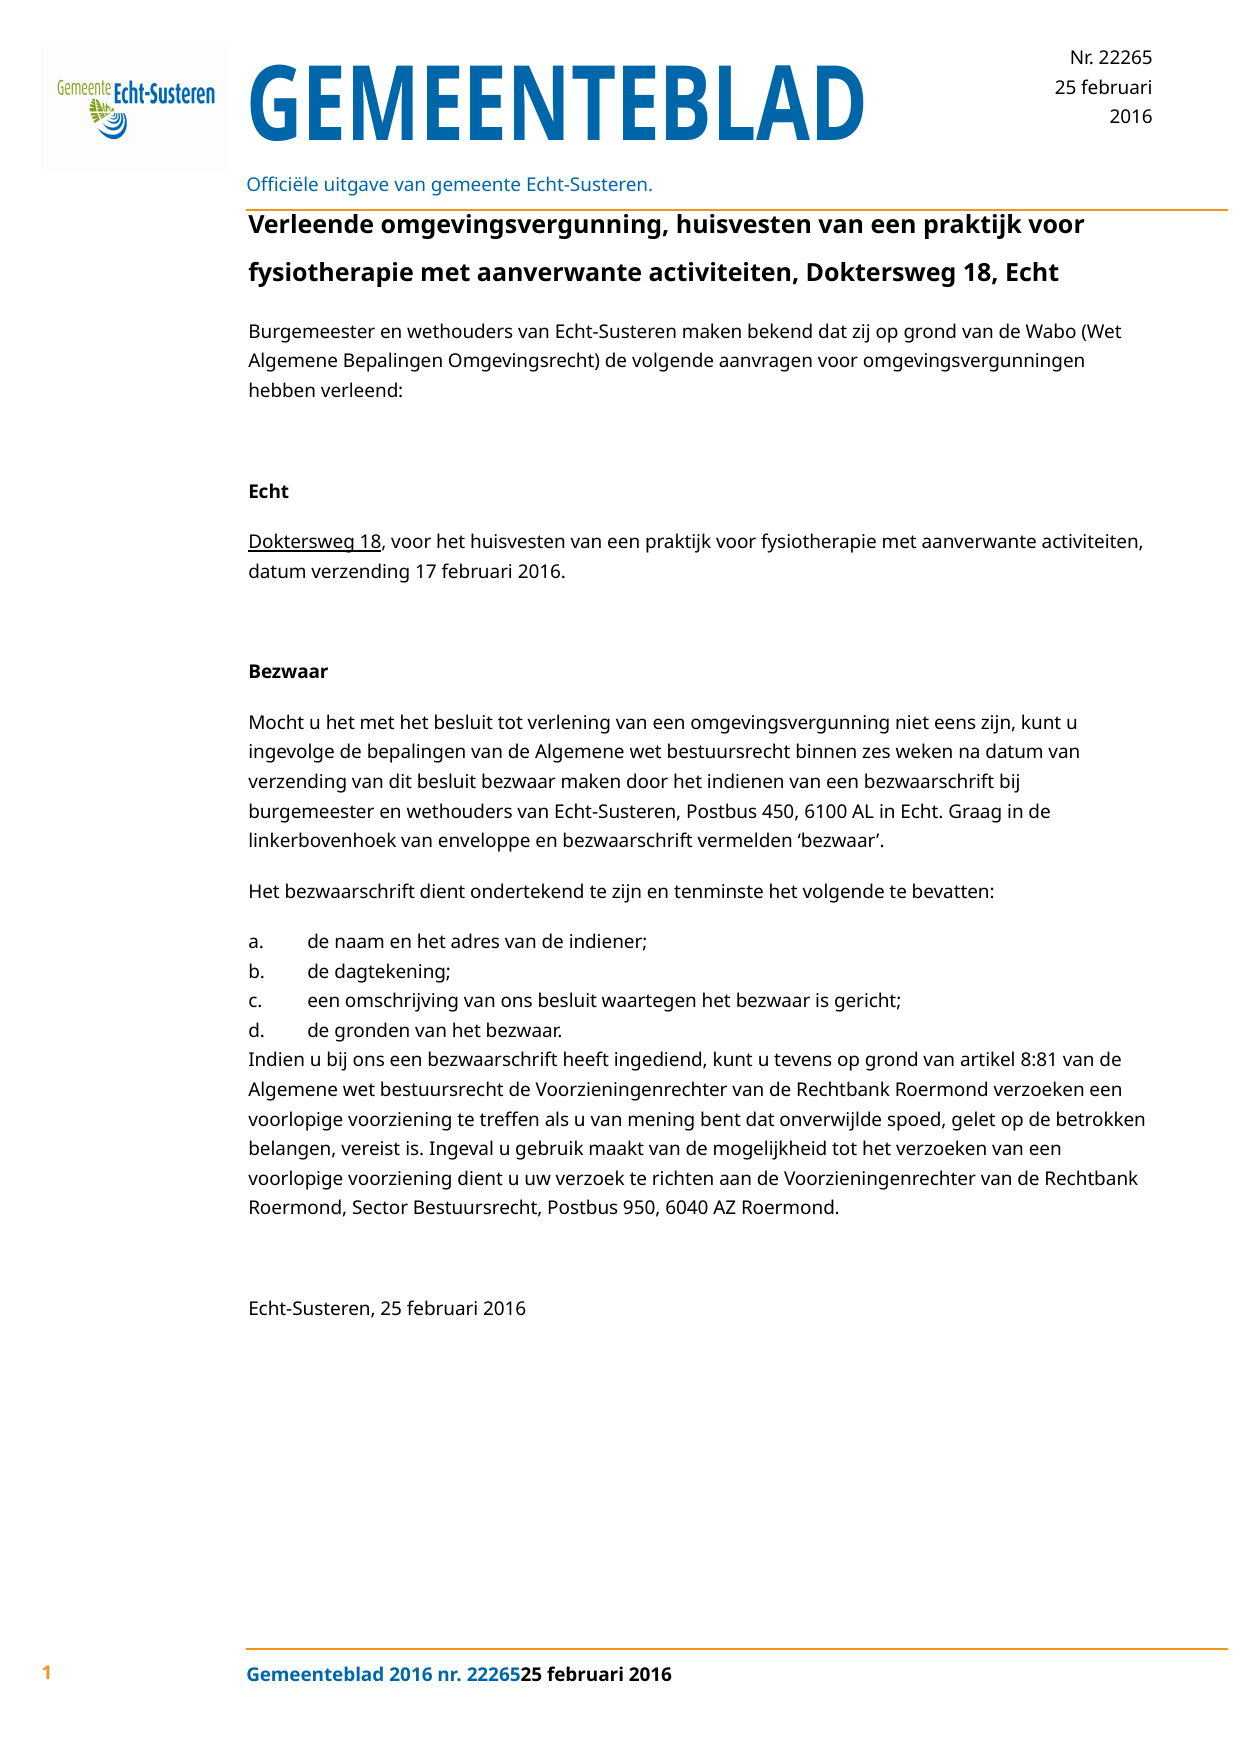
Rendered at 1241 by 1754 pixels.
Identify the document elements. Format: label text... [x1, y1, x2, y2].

text Doktersweg 18, voor het huisvesten van een praktijk voor fysiotherapie met aanverwante activiteiten, datum verzending 17 februari 2016. [248, 528, 1152, 584]
text Burgemeester en wethouders van Echt-Susteren maken bekend dat zij op grond van de Wabo (Wet Algemene Bepalingen Omgevingsrecht) de volgende aanvragen voor omgevingsvergunningen hebben verleend: [248, 318, 1152, 403]
list de naam en het adres van de indiener; [248, 928, 1152, 954]
text Verleende omgevingsvergunning, huisvesten van een praktijk voor fysiotherapie met aanverwante activiteiten, Doktersweg 18, Echt [248, 211, 1152, 288]
picture [41, 47, 231, 172]
text Bezwaar [248, 659, 1152, 684]
text Echt [248, 478, 1152, 504]
list de gronden van het bezwaar. [248, 1017, 1152, 1043]
list een omschrijving van ons besluit waartegen het bezwaar is gericht; [248, 987, 1152, 1013]
list de dagtekening; [248, 958, 1152, 984]
text Echt-Susteren, 25 februari 2016 [248, 1295, 1152, 1321]
text Mocht u het met het besluit tot verlening van een omgevingsvergunning niet eens zijn, kunt u ingevolge de bepalingen van de Algemene wet bestuursrecht binnen zes weken na datum van verzending van dit besluit bezwaar maken door het indienen van een bezwaarschrift bij burgemeester en wethouders van Echt-Susteren, Postbus 450, 6100 AL in Echt. Graag in de linkerbovenhoek van enveloppe en bezwaarschrift vermelden ‘bezwaar’. [248, 709, 1152, 853]
text Indien u bij ons een bezwaarschrift heeft ingediend, kunt u tevens op grond van artikel 8:81 van de Algemene wet bestuursrecht de Voorzieningenrechter van de Rechtbank Roermond verzoeken een voorlopige voorziening te treffen als u van mening bent dat onverwijlde spoed, gelet op de betrokken belangen, vereist is. Ingeval u gebruik maakt van de mogelijkheid tot het verzoeken van een voorlopige voorziening dient u uw verzoek te richten aan de Voorzieningenrechter van de Rechtbank Roermond, Sector Bestuursrecht, Postbus 950, 6040 AZ Roermond. [248, 1047, 1152, 1220]
text Het bezwaarschrift dient ondertekend te zijn en tenminste het volgende te bevatten: [248, 878, 1152, 904]
